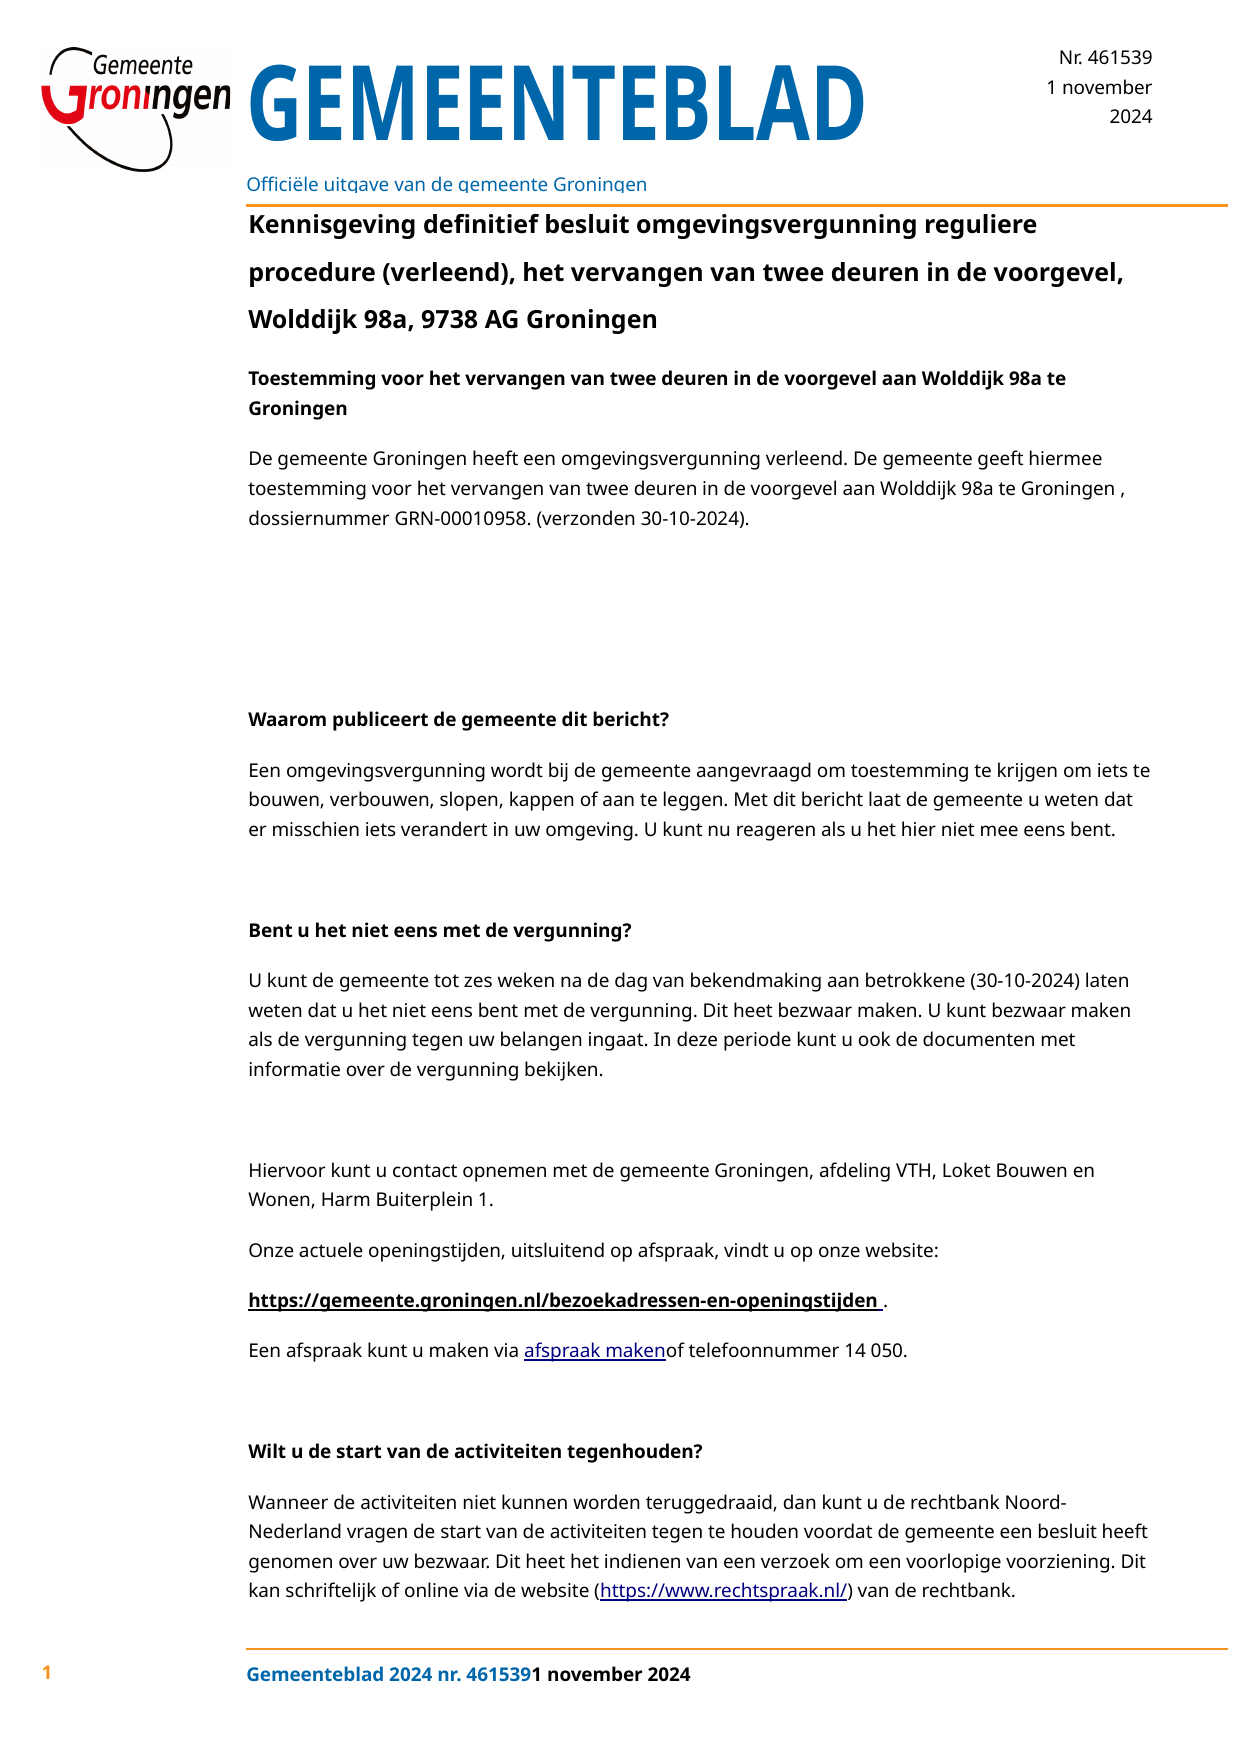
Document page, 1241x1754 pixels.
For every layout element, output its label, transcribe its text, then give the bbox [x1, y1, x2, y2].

text Wilt u de start van de activiteiten tegenhouden? [248, 1438, 1152, 1464]
text https://gemeente.groningen.nl/bezoekadressen-en-openingstijden . [248, 1287, 1152, 1313]
picture [41, 47, 231, 172]
text Bent u het niet eens met de vergunning? [248, 917, 1152, 942]
text De gemeente Groningen heeft een omgevingsvergunning verleend. De gemeente geeft hiermee toestemming voor het vervangen van twee deuren in de voorgevel aan Wolddijk 98a te Groningen , dossiernummer GRN-00010958. (verzonden 30-10-2024). [248, 446, 1152, 530]
text Hiervoor kunt u contact opnemen met de gemeente Groningen, afdeling VTH, Loket Bouwen en Wonen, Harm Buiterplein 1. [248, 1157, 1152, 1212]
text Een afspraak kunt u maken via afspraak makenof telefoonnummer 14 050. [248, 1338, 1152, 1363]
text Toestemming voor het vervangen van twee deuren in de voorgevel aan Wolddijk 98a te Groningen [248, 366, 1152, 421]
text Onze actuele openingstijden, uitsluitend op afspraak, vindt u op onze website: [248, 1237, 1152, 1262]
text U kunt de gemeente tot zes weken na de dag van bekendmaking aan betrokkene (30-10-2024) laten weten dat u het niet eens bent met de vergunning. Dit heet bezwaar maken. U kunt bezwaar maken als de vergunning tegen uw belangen ingaat. In deze periode kunt u ook de documenten met informatie over de vergunning bekijken. [248, 967, 1152, 1082]
text Een omgevingsvergunning wordt bij de gemeente aangevraagd om toestemming te krijgen om iets te bouwen, verbouwen, slopen, kappen of aan te leggen. Met dit bericht laat de gemeente u weten dat er misschien iets verandert in uw omgeving. U kunt nu reageren als u het hier niet mee eens bent. [248, 757, 1152, 842]
text Wanneer de activiteiten niet kunnen worden teruggedraaid, dan kunt u de rechtbank Noord-Nederland vragen de start van de activiteiten tegen te houden voordat de gemeente een besluit heeft genomen over uw bezwaar. Dit heet het indienen van een verzoek om een voorlopige voorziening. Dit kan schriftelijk of online via de website (https://www.rechtspraak.nl/) van de rechtbank. [248, 1489, 1152, 1603]
text Kennisgeving definitief besluit omgevingsvergunning reguliere procedure (verleend), het vervangen van twee deuren in de voorgevel, Wolddijk 98a, 9738 AG Groningen [248, 207, 1152, 336]
text Waarom publiceert de gemeente dit bericht? [248, 706, 1152, 732]
